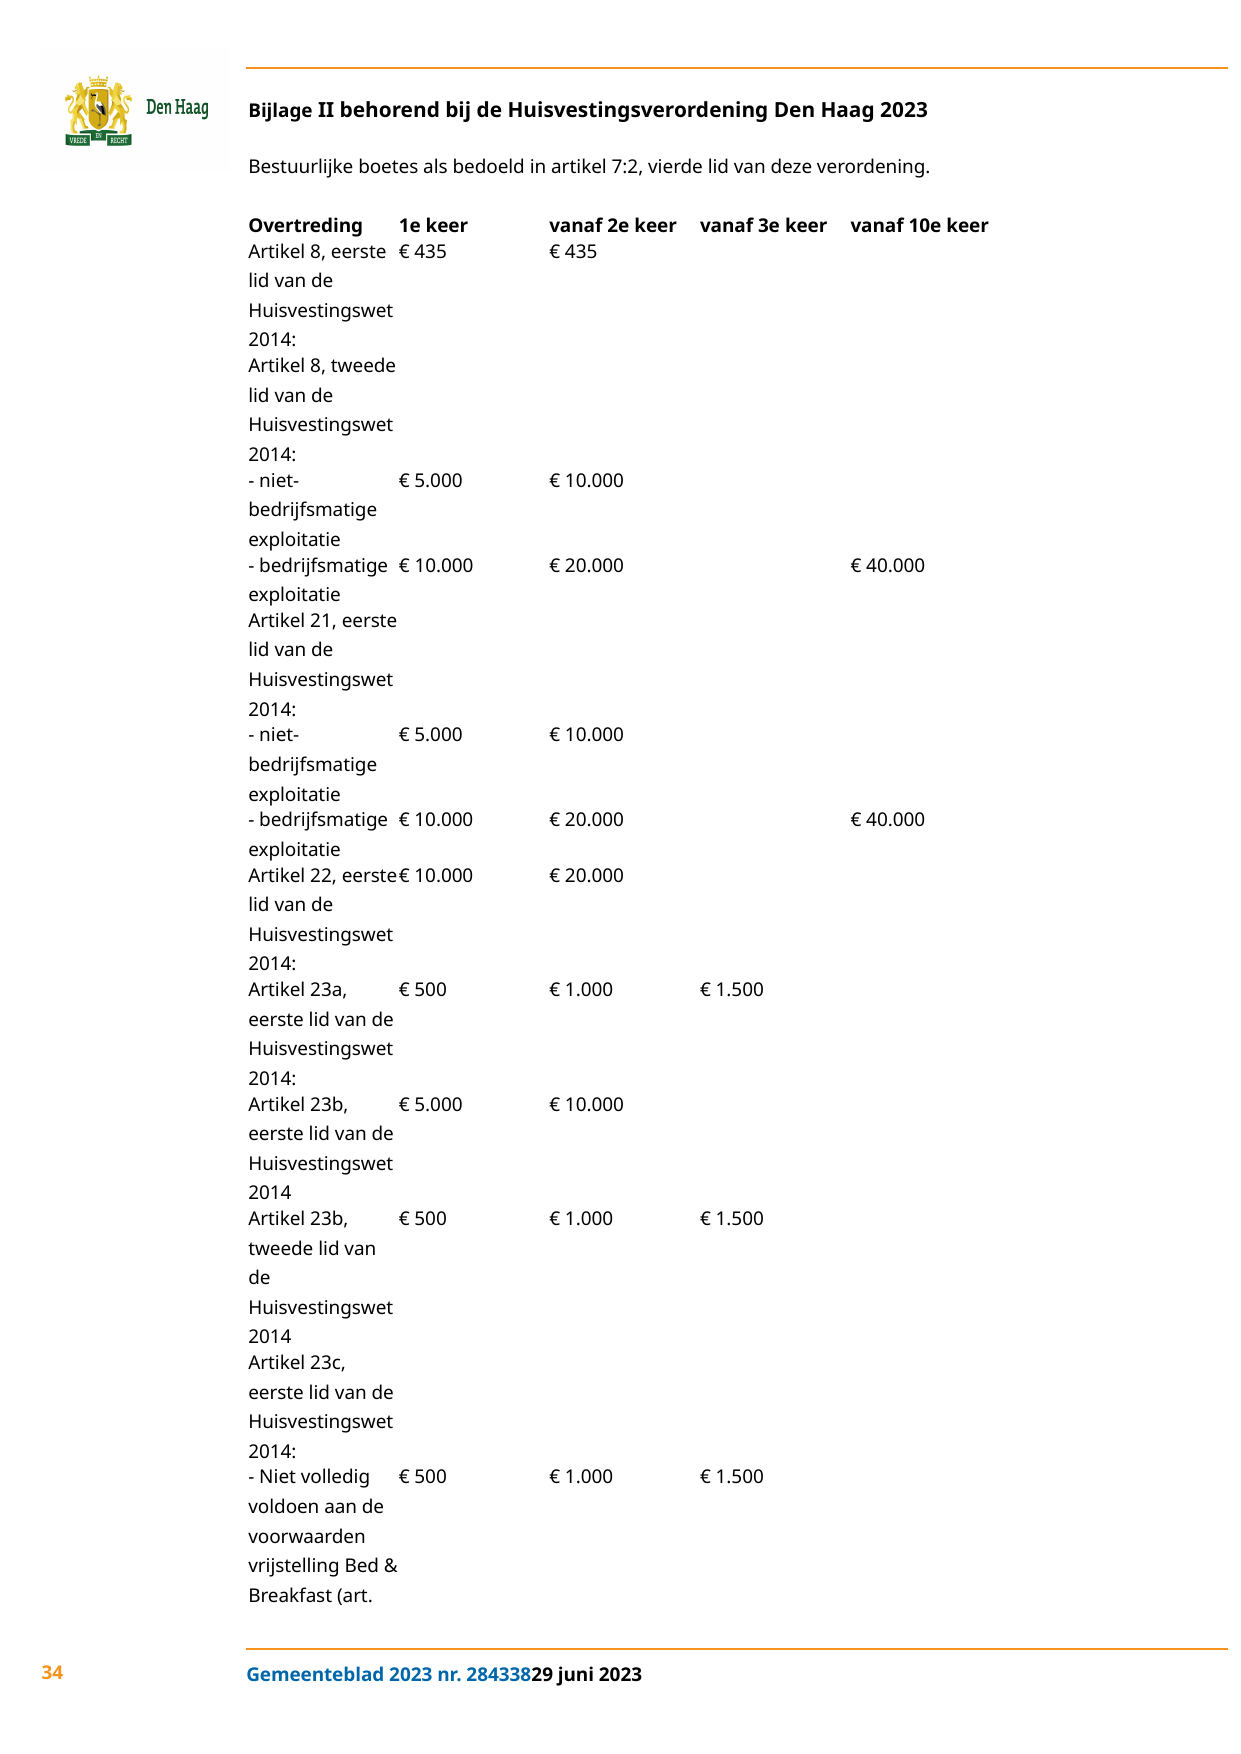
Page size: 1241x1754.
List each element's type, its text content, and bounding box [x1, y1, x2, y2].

table_cell € 10.000 [549, 467, 700, 552]
table_cell [549, 1349, 700, 1464]
table_cell [700, 1091, 850, 1205]
table_cell Artikel 21, eerste lid van de Huisvestingswet 2014: [248, 607, 398, 722]
table_cell [399, 353, 549, 467]
text Bijlage II behorend bij de Huisvestingsverordening Den Haag 2023 [248, 95, 1152, 123]
table_cell € 1.500 [700, 1205, 850, 1349]
table_cell € 10.000 [399, 552, 549, 607]
table_cell € 500 [399, 1205, 549, 1349]
table_cell [700, 467, 850, 552]
table_header Overtreding [248, 212, 398, 238]
table_cell [549, 353, 700, 467]
table_cell € 20.000 [549, 862, 700, 976]
picture [41, 47, 231, 172]
table_header vanaf 3e keer [700, 212, 850, 238]
table_cell [700, 238, 850, 352]
text Bestuurlijke boetes als bedoeld in artikel 7:2, vierde lid van deze verordening. [248, 153, 1152, 179]
table_cell Artikel 23b, tweede lid van de Huisvestingswet 2014 [248, 1205, 398, 1349]
table_cell [700, 862, 850, 976]
table_cell [850, 467, 1152, 552]
table_cell - Niet volledig voldoen aan de voorwaarden vrijstelling Bed & Breakfast (art. [248, 1464, 398, 1608]
table_cell - niet-bedrijfsmatige exploitatie [248, 722, 398, 806]
table_cell € 500 [399, 976, 549, 1091]
table_cell [850, 1205, 1152, 1349]
table_cell € 40.000 [850, 806, 1152, 862]
table_cell € 10.000 [549, 1091, 700, 1205]
table_header vanaf 10e keer [850, 212, 1152, 238]
table_cell € 40.000 [850, 552, 1152, 607]
table_cell [850, 607, 1152, 722]
table_cell [399, 607, 549, 722]
table_cell € 10.000 [399, 806, 549, 862]
table_cell € 435 [549, 238, 700, 352]
table_cell Artikel 8, tweede lid van de Huisvestingswet 2014: [248, 353, 398, 467]
table_cell € 10.000 [399, 862, 549, 976]
table_cell € 5.000 [399, 1091, 549, 1205]
table_cell € 1.000 [549, 1205, 700, 1349]
table_cell € 20.000 [549, 552, 700, 607]
table_cell € 435 [399, 238, 549, 352]
table_cell [700, 722, 850, 806]
table_cell [399, 1349, 549, 1464]
table_cell [700, 353, 850, 467]
table_cell [700, 552, 850, 607]
table_cell [700, 806, 850, 862]
table_header vanaf 2e keer [549, 212, 700, 238]
table_cell Artikel 8, eerste lid van de Huisvestingswet 2014: [248, 238, 398, 352]
table_cell € 1.000 [549, 1464, 700, 1608]
table_cell [850, 238, 1152, 352]
table_cell € 500 [399, 1464, 549, 1608]
table_cell € 20.000 [549, 806, 700, 862]
table_cell € 5.000 [399, 722, 549, 806]
table_cell [700, 1349, 850, 1464]
table_cell [850, 722, 1152, 806]
table_cell Artikel 23b, eerste lid van de Huisvestingswet 2014 [248, 1091, 398, 1205]
table_cell [850, 1091, 1152, 1205]
table_cell € 1.000 [549, 976, 700, 1091]
table_cell [850, 353, 1152, 467]
table_cell € 10.000 [549, 722, 700, 806]
table_cell [850, 976, 1152, 1091]
table_cell Artikel 23c, eerste lid van de Huisvestingswet 2014: [248, 1349, 398, 1464]
table_cell [850, 1464, 1152, 1608]
table_cell € 1.500 [700, 1464, 850, 1608]
table_cell [549, 607, 700, 722]
table_cell [850, 1349, 1152, 1464]
table_cell [850, 862, 1152, 976]
table_cell Artikel 22, eerste lid van de Huisvestingswet 2014: [248, 862, 398, 976]
table_cell € 5.000 [399, 467, 549, 552]
table_cell € 1.500 [700, 976, 850, 1091]
table_cell - niet-bedrijfsmatige exploitatie [248, 467, 398, 552]
table_cell Artikel 23a, eerste lid van de Huisvestingswet 2014: [248, 976, 398, 1091]
table_cell [700, 607, 850, 722]
table_cell - bedrijfsmatige exploitatie [248, 552, 398, 607]
table_cell - bedrijfsmatige exploitatie [248, 806, 398, 862]
table_header 1e keer [399, 212, 549, 238]
